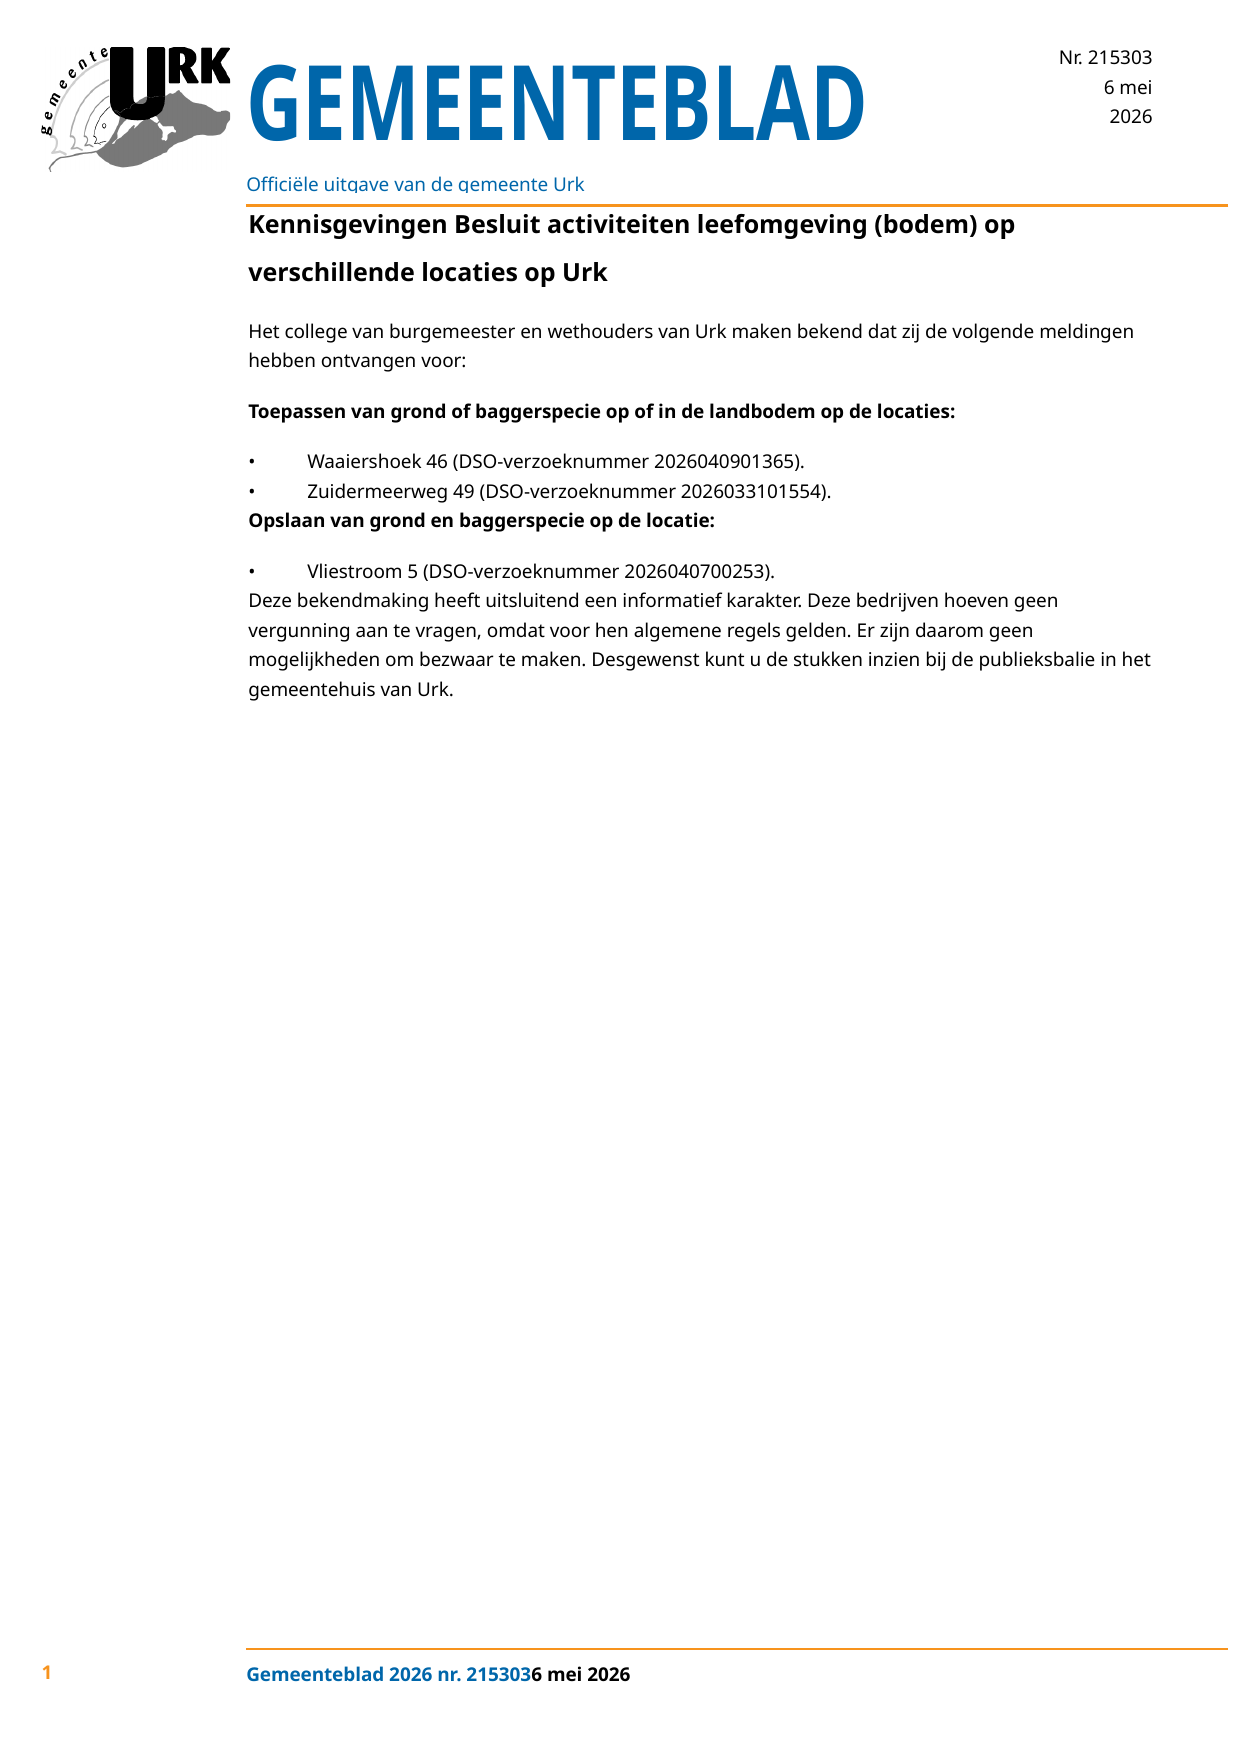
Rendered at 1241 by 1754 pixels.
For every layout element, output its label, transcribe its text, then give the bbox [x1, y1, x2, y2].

list Vliestroom 5 (DSO-verzoeknummer 2026040700253). [248, 558, 1152, 584]
picture [41, 47, 231, 172]
text Toepassen van grond of baggerspecie op of in de landbodem op de locaties: [248, 398, 1152, 424]
list Waaiershoek 46 (DSO-verzoeknummer 2026040901365). [248, 448, 1152, 474]
list Zuidermeerweg 49 (DSO-verzoeknummer 2026033101554). [248, 478, 1152, 504]
text Het college van burgemeester en wethouders van Urk maken bekend dat zij de volgende meldingen hebben ontvangen voor: [248, 318, 1152, 373]
text Opslaan van grond en baggerspecie op de locatie: [248, 507, 1152, 533]
text Kennisgevingen Besluit activiteiten leefomgeving (bodem) op verschillende locaties op Urk [248, 207, 1152, 288]
text Deze bekendmaking heeft uitsluitend een informatief karakter. Deze bedrijven hoeven geen vergunning aan te vragen, omdat voor hen algemene regels gelden. Er zijn daarom geen mogelijkheden om bezwaar te maken. Desgewenst kunt u de stukken inzien bij de publieksbalie in het gemeentehuis van Urk. [248, 587, 1152, 702]
